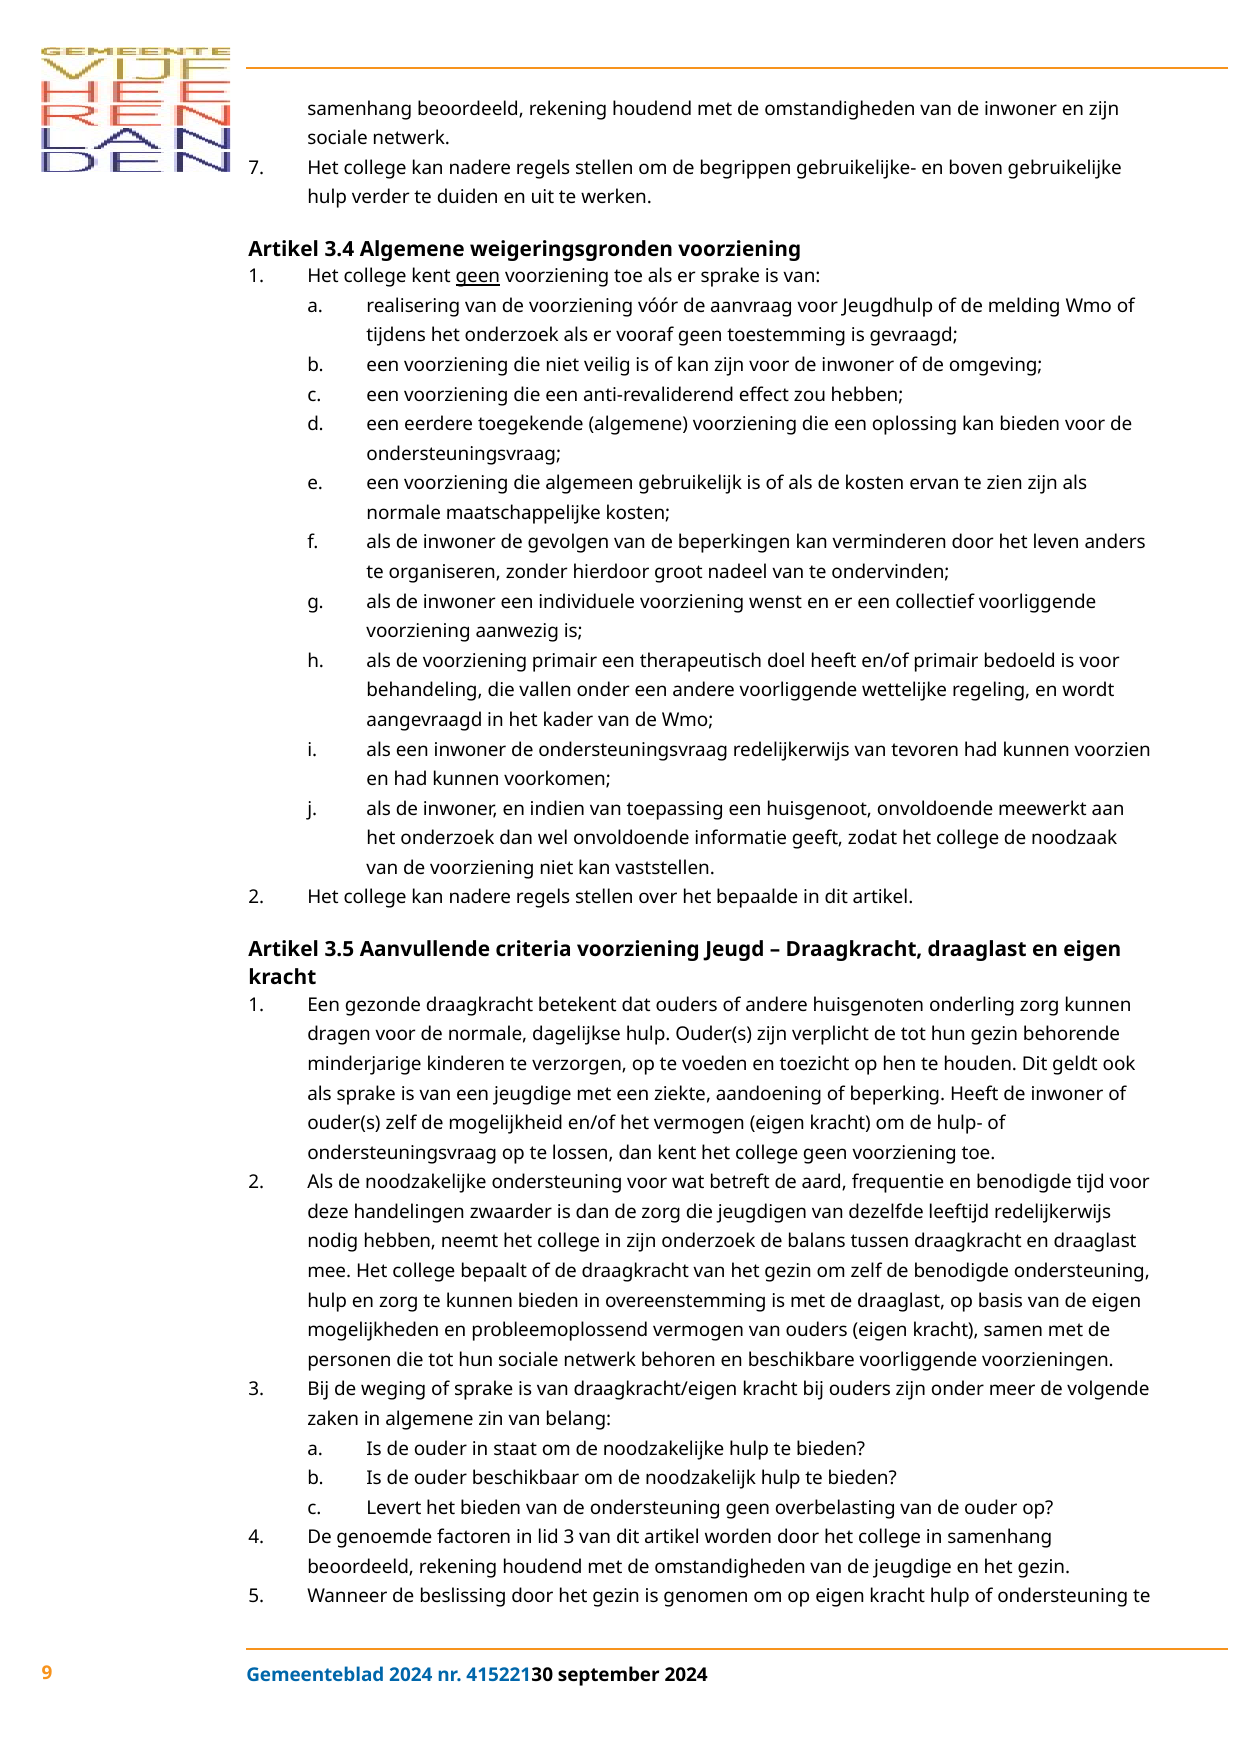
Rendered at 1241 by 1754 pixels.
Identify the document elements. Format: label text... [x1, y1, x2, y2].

list Het college kent geen voorziening toe als er sprake is van: [248, 262, 1152, 288]
list een voorziening die algemeen gebruikelijk is of als de kosten ervan te zien zijn als normale maatschappelijke kosten; [307, 469, 1152, 525]
list als de inwoner, en indien van toepassing een huisgenoot, onvoldoende meewerkt aan het onderzoek dan wel onvoldoende informatie geeft, zodat het college de noodzaak van de voorziening niet kan vaststellen. [307, 795, 1152, 880]
list De genoemde factoren in lid 3 van dit artikel worden door het college in samenhang beoordeeld, rekening houdend met de omstandigheden van de jeugdige en het gezin. [248, 1523, 1152, 1579]
list Het college kan nadere regels stellen om de begrippen gebruikelijke- en boven gebruikelijke hulp verder te duiden en uit te werken. [248, 154, 1152, 209]
list Levert het bieden van de ondersteuning geen overbelasting van de ouder op? [307, 1494, 1152, 1519]
list als de inwoner een individuele voorziening wenst en er een collectief voorliggende voorziening aanwezig is; [307, 588, 1152, 643]
text Artikel 3.4 Algemene weigeringsgronden voorziening [248, 234, 1152, 262]
list een voorziening die niet veilig is of kan zijn voor de inwoner of de omgeving; [307, 351, 1152, 377]
list Is de ouder beschikbaar om de noodzakelijk hulp te bieden? [307, 1464, 1152, 1490]
list Het college kan nadere regels stellen over het bepaalde in dit artikel. [248, 884, 1152, 909]
list realisering van de voorziening vóór de aanvraag voor Jeugdhulp of de melding Wmo of tijdens het onderzoek als er vooraf geen toestemming is gevraagd; [307, 292, 1152, 347]
list een eerdere toegekende (algemene) voorziening die een oplossing kan bieden voor de ondersteuningsvraag; [307, 410, 1152, 466]
list Is de ouder in staat om de noodzakelijke hulp te bieden? [307, 1435, 1152, 1460]
list als de voorziening primair een therapeutisch doel heeft en/of primair bedoeld is voor behandeling, die vallen onder een andere voorliggende wettelijke regeling, en wordt aangevraagd in het kader van de Wmo; [307, 647, 1152, 732]
text Artikel 3.5 Aanvullende criteria voorziening Jeugd – Draagkracht, draaglast en eigen kracht [248, 934, 1152, 991]
list samenhang beoordeeld, rekening houdend met de omstandigheden van de inwoner en zijn sociale netwerk. [248, 95, 1152, 150]
list Als de noodzakelijke ondersteuning voor wat betreft de aard, frequentie en benodigde tijd voor deze handelingen zwaarder is dan de zorg die jeugdigen van dezelfde leeftijd redelijkerwijs nodig hebben, neemt het college in zijn onderzoek de balans tussen draagkracht en draaglast mee. Het college bepaalt of de draagkracht van het gezin om zelf de benodigde ondersteuning, hulp en zorg te kunnen bieden in overeenstemming is met de draaglast, op basis van de eigen mogelijkheden en probleemoplossend vermogen van ouders (eigen kracht), samen met de personen die tot hun sociale netwerk behoren en beschikbare voorliggende voorzieningen. [248, 1168, 1152, 1372]
list als de inwoner de gevolgen van de beperkingen kan verminderen door het leven anders te organiseren, zonder hierdoor groot nadeel van te ondervinden; [307, 529, 1152, 584]
list Een gezonde draagkracht betekent dat ouders of andere huisgenoten onderling zorg kunnen dragen voor de normale, dagelijkse hulp. Ouder(s) zijn verplicht de tot hun gezin behorende minderjarige kinderen te verzorgen, op te voeden en toezicht op hen te houden. Dit geldt ook als sprake is van een jeugdige met een ziekte, aandoening of beperking. Heeft de inwoner of ouder(s) zelf de mogelijkheid en/of het vermogen (eigen kracht) om de hulp- of ondersteuningsvraag op te lossen, dan kent het college geen voorziening toe. [248, 991, 1152, 1164]
list een voorziening die een anti-revaliderend effect zou hebben; [307, 381, 1152, 406]
list als een inwoner de ondersteuningsvraag redelijkerwijs van tevoren had kunnen voorzien en had kunnen voorkomen; [307, 736, 1152, 791]
picture [41, 47, 231, 172]
list Wanneer de beslissing door het gezin is genomen om op eigen kracht hulp of ondersteuning te [248, 1583, 1152, 1608]
list Bij de weging of sprake is van draagkracht/eigen kracht bij ouders zijn onder meer de volgende zaken in algemene zin van belang: [248, 1376, 1152, 1431]
